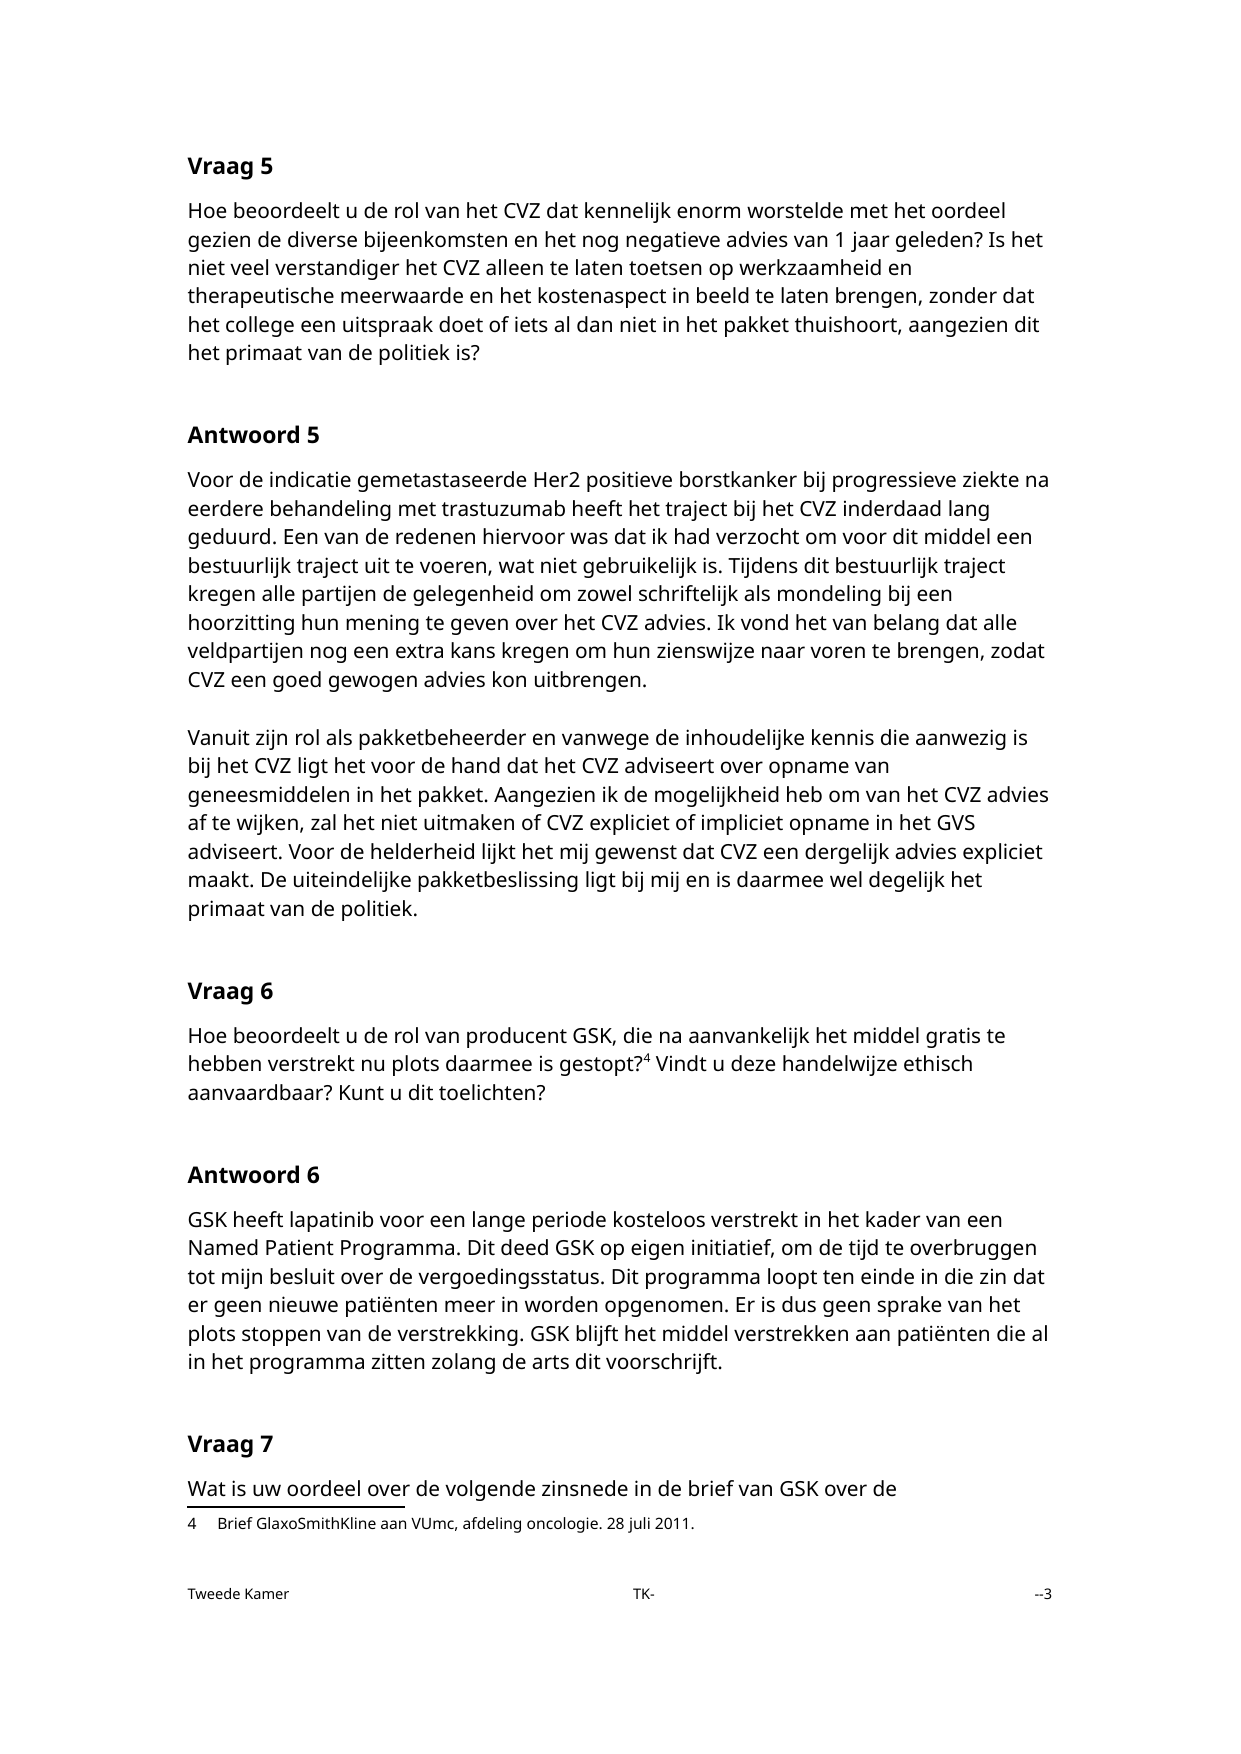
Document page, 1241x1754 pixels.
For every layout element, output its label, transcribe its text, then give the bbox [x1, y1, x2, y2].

text Voor de indicatie gemetastaseerde Her2 positieve borstkanker bij progressieve ziekte na eerdere behandeling met trastuzumab heeft het traject bij het CVZ inderdaad lang geduurd. Een van de redenen hiervoor was dat ik had verzocht om voor dit middel een bestuurlijk traject uit te voeren, wat niet gebruikelijk is. Tijdens dit bestuurlijk traject kregen alle partijen de gelegenheid om zowel schriftelijk als mondeling bij een hoorzitting hun mening te geven over het CVZ advies. Ik vond het van belang dat alle veldpartijen nog een extra kans kregen om hun zienswijze naar voren te brengen, zodat CVZ een goed gewogen advies kon uitbrengen. [187, 466, 1053, 693]
text GSK heeft lapatinib voor een lange periode kosteloos verstrekt in het kader van een Named Patient Programma. Dit deed GSK op eigen initiatief, om de tijd te overbruggen tot mijn besluit over de vergoedingsstatus. Dit programma loopt ten einde in die zin dat er geen nieuwe patiënten meer in worden opgenomen. Er is dus geen sprake van het plots stoppen van de verstrekking. GSK blijft het middel verstrekken aan patiënten die al in het programma zitten zolang de arts dit voorschrijft. [187, 1205, 1053, 1376]
subtitle Vraag 5 [187, 150, 1053, 181]
subtitle Antwoord 6 [187, 1159, 1053, 1190]
text Hoe beoordeelt u de rol van het CVZ dat kennelijk enorm worstelde met het oordeel gezien de diverse bijeenkomsten en het nog negatieve advies van 1 jaar geleden? Is het niet veel verstandiger het CVZ alleen te laten toetsen op werkzaamheid en therapeutische meerwaarde en het kostenaspect in beeld te laten brengen, zonder dat het college een uitspraak doet of iets al dan niet in het pakket thuishoort, aangezien dit het primaat van de politiek is? [187, 196, 1053, 367]
text Vanuit zijn rol als pakketbeheerder en vanwege de inhoudelijke kennis die aanwezig is bij het CVZ ligt het voor de hand dat het CVZ adviseert over opname van geneesmiddelen in het pakket. Aangezien ik de mogelijkheid heb om van het CVZ advies af te wijken, zal het niet uitmaken of CVZ expliciet of impliciet opname in het GVS adviseert. Voor de helderheid lijkt het mij gewenst dat CVZ een dergelijk advies expliciet maakt. De uiteindelijke pakketbeslissing ligt bij mij en is daarmee wel degelijk het primaat van de politiek. [187, 723, 1053, 922]
subtitle Antwoord 5 [187, 419, 1053, 451]
subtitle Vraag 6 [187, 975, 1053, 1006]
text Brief GlaxoSmithKline aan VUmc, afdeling oncologie. 28 juli 2011. [187, 1506, 1053, 1534]
text Hoe beoordeelt u de rol van producent GSK, die na aanvankelijk het middel gratis te hebben verstrekt nu plots daarmee is gestopt? Vindt u deze handelwijze ethisch aanvaardbaar? Kunt u dit toelichten? [187, 1021, 1053, 1106]
